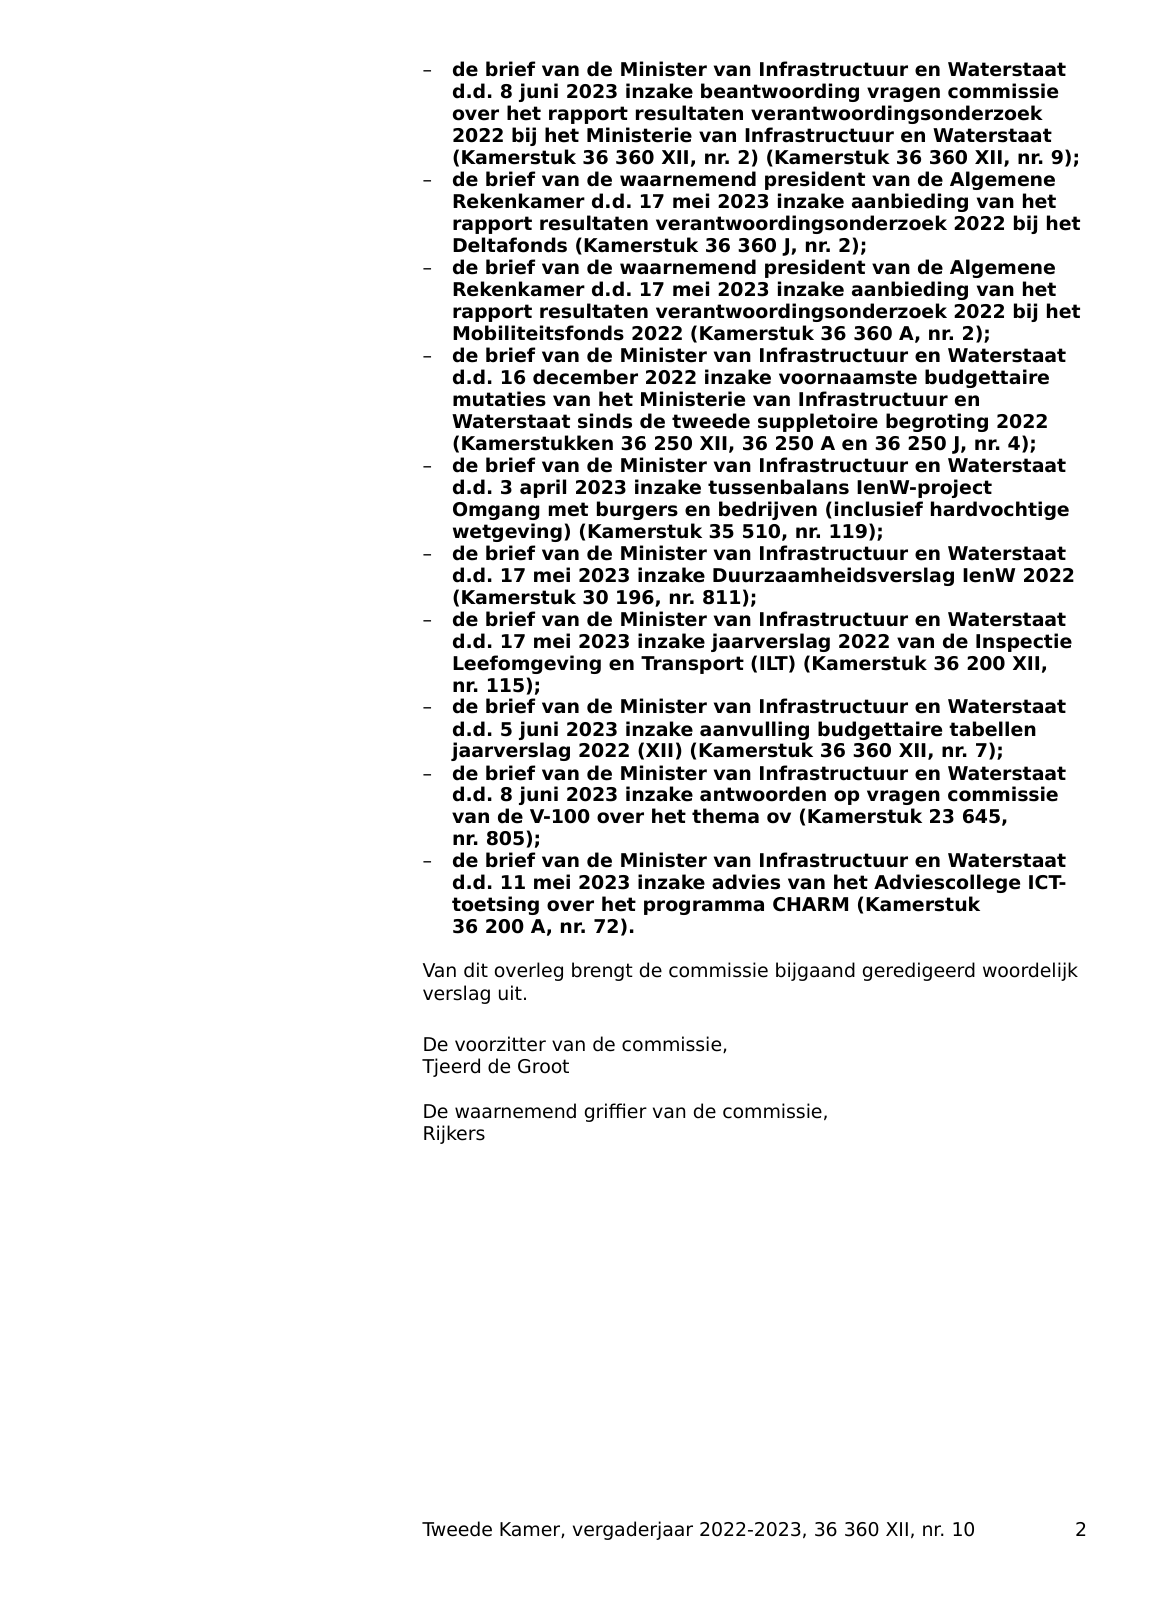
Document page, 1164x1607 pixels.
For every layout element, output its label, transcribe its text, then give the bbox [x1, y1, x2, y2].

text – de brief van de Minister van Infrastructuur en Waterstaat d.d. 5 juni 2023 inzake aanvulling budgettaire tabellen jaarverslag 2022 (XII) (Kamerstuk 36 360 XII, nr. 7); [422, 696, 1087, 762]
text – de brief van de Minister van Infrastructuur en Waterstaat d.d. 16 december 2022 inzake voornaamste budgettaire mutaties van het Ministerie van Infrastructuur en Waterstaat sinds de tweede suppletoire begroting 2022 (Kamerstukken 36 250 XII, 36 250 A en 36 250 J, nr. 4); [422, 345, 1087, 455]
text – de brief van de Minister van Infrastructuur en Waterstaat d.d. 17 mei 2023 inzake jaarverslag 2022 van de Inspectie Leefomgeving en Transport (ILT) (Kamerstuk 36 200 XII, nr. 115); [422, 608, 1087, 696]
text – de brief van de Minister van Infrastructuur en Waterstaat d.d. 11 mei 2023 inzake advies van het Adviescollege ICT-toetsing over het programma CHARM (Kamerstuk 36 200 A, nr. 72). [422, 850, 1087, 938]
text – de brief van de waarnemend president van de Algemene Rekenkamer d.d. 17 mei 2023 inzake aanbieding van het rapport resultaten verantwoordingsonderzoek 2022 bij het Mobiliteitsfonds 2022 (Kamerstuk 36 360 A, nr. 2); [422, 257, 1087, 345]
text – de brief van de Minister van Infrastructuur en Waterstaat d.d. 8 juni 2023 inzake antwoorden op vragen commissie van de V-100 over het thema ov (Kamerstuk 23 645, nr. 805); [422, 762, 1087, 850]
text – de brief van de Minister van Infrastructuur en Waterstaat d.d. 8 juni 2023 inzake beantwoording vragen commissie over het rapport resultaten verantwoordingsonderzoek 2022 bij het Ministerie van Infrastructuur en Waterstaat (Kamerstuk 36 360 XII, nr. 2) (Kamerstuk 36 360 XII, nr. 9); [422, 59, 1087, 169]
text – de brief van de waarnemend president van de Algemene Rekenkamer d.d. 17 mei 2023 inzake aanbieding van het rapport resultaten verantwoordingsonderzoek 2022 bij het Deltafonds (Kamerstuk 36 360 J, nr. 2); [422, 169, 1087, 257]
text De waarnemend griffier van de commissie, Rijkers [422, 1101, 1087, 1144]
text Van dit overleg brengt de commissie bijgaand geredigeerd woordelijk verslag uit. [422, 960, 1087, 1004]
text – de brief van de Minister van Infrastructuur en Waterstaat d.d. 17 mei 2023 inzake Duurzaamheidsverslag IenW 2022 (Kamerstuk 30 196, nr. 811); [422, 543, 1087, 608]
text – de brief van de Minister van Infrastructuur en Waterstaat d.d. 3 april 2023 inzake tussenbalans IenW-project Omgang met burgers en bedrijven (inclusief hardvochtige wetgeving) (Kamerstuk 35 510, nr. 119); [422, 455, 1087, 543]
text De voorzitter van de commissie, Tjeerd de Groot [422, 1034, 1087, 1078]
